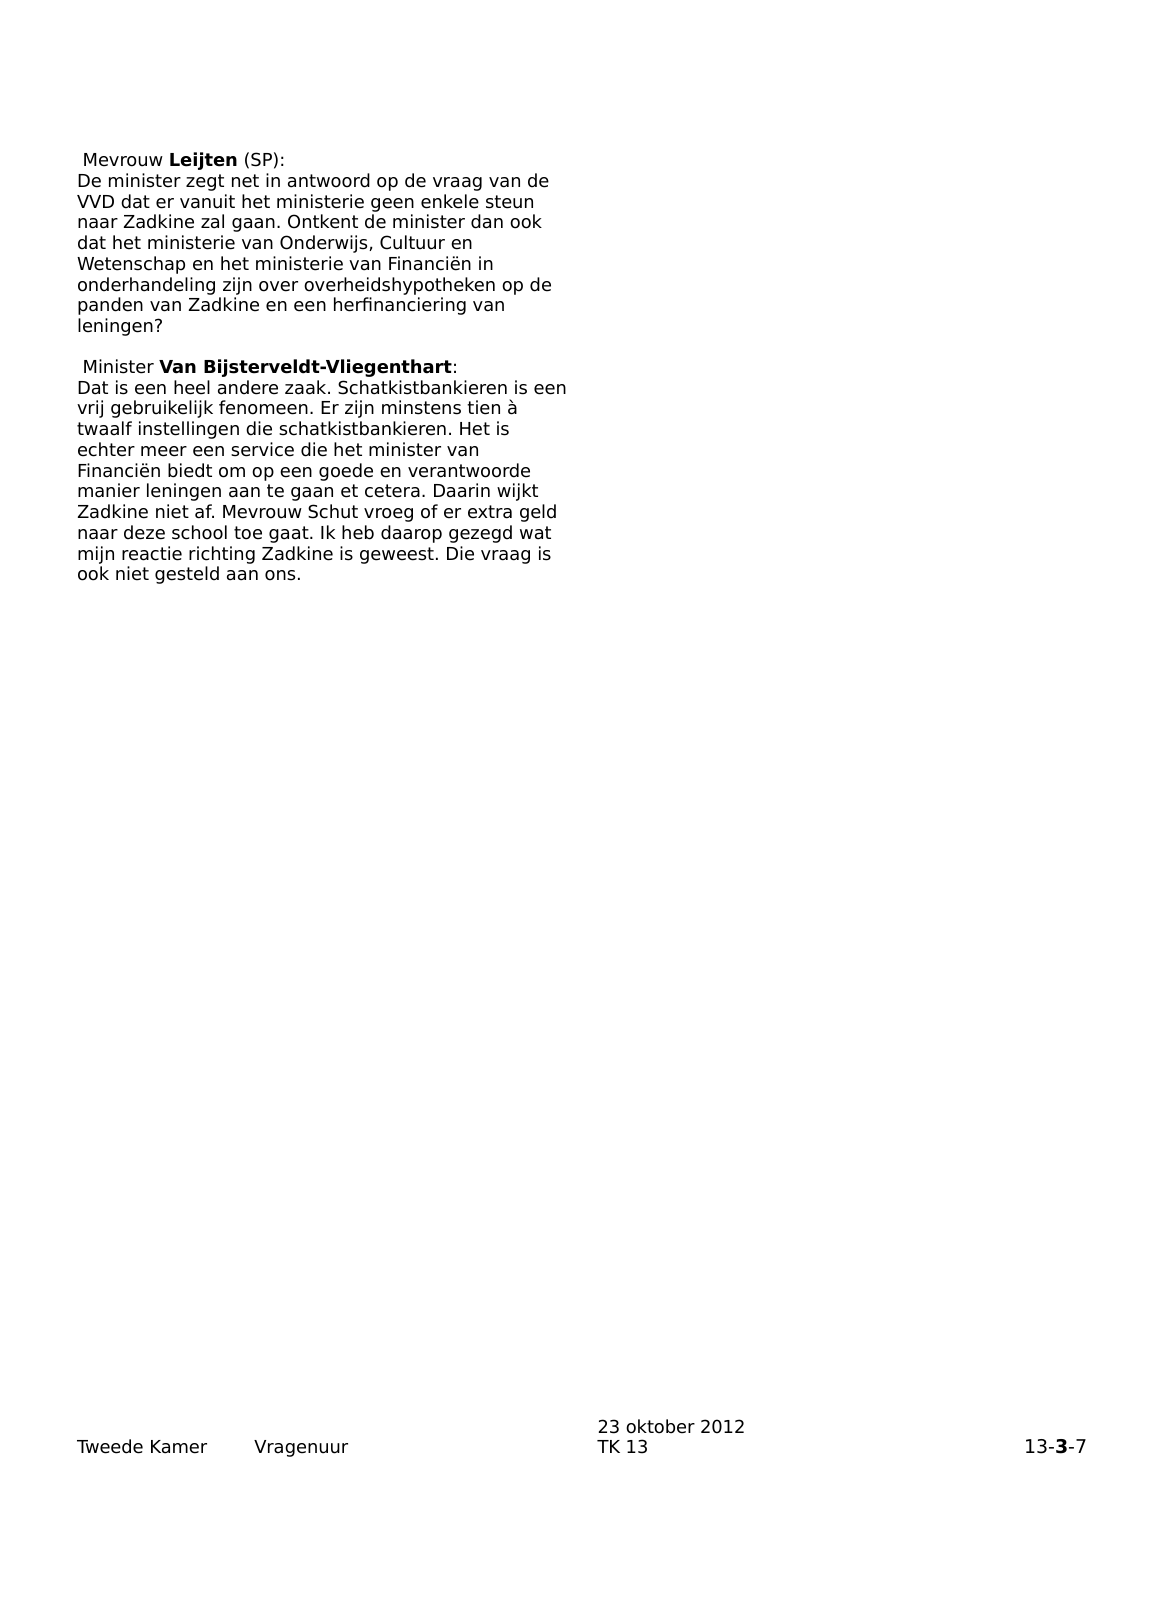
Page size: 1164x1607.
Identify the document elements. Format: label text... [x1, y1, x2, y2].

text Dat is een heel andere zaak. Schatkistbankieren is een vrij gebruikelijk fenomeen. Er zijn minstens tien à twaalf instellingen die schatkistbankieren. Het is echter meer een service die het minister van Financiën biedt om op een goede en verantwoorde manier leningen aan te gaan et cetera. Daarin wijkt Zadkine niet af. Mevrouw Schut vroeg of er extra geld naar deze school toe gaat. Ik heb daarop gezegd wat mijn reactie richting Zadkine is geweest. Die vraag is ook niet gesteld aan ons. [77, 377, 567, 585]
text Minister Van Bijsterveldt-Vliegenthart: [77, 357, 567, 377]
text Mevrouw Leijten (SP): [77, 150, 567, 171]
text De minister zegt net in antwoord op de vraag van de VVD dat er vanuit het ministerie geen enkele steun naar Zadkine zal gaan. Ontkent de minister dan ook dat het ministerie van Onderwijs, Cultuur en Wetenschap en het ministerie van Financiën in onderhandeling zijn over overheidshypotheken op de panden van Zadkine en een herfinanciering van leningen? [77, 171, 567, 337]
